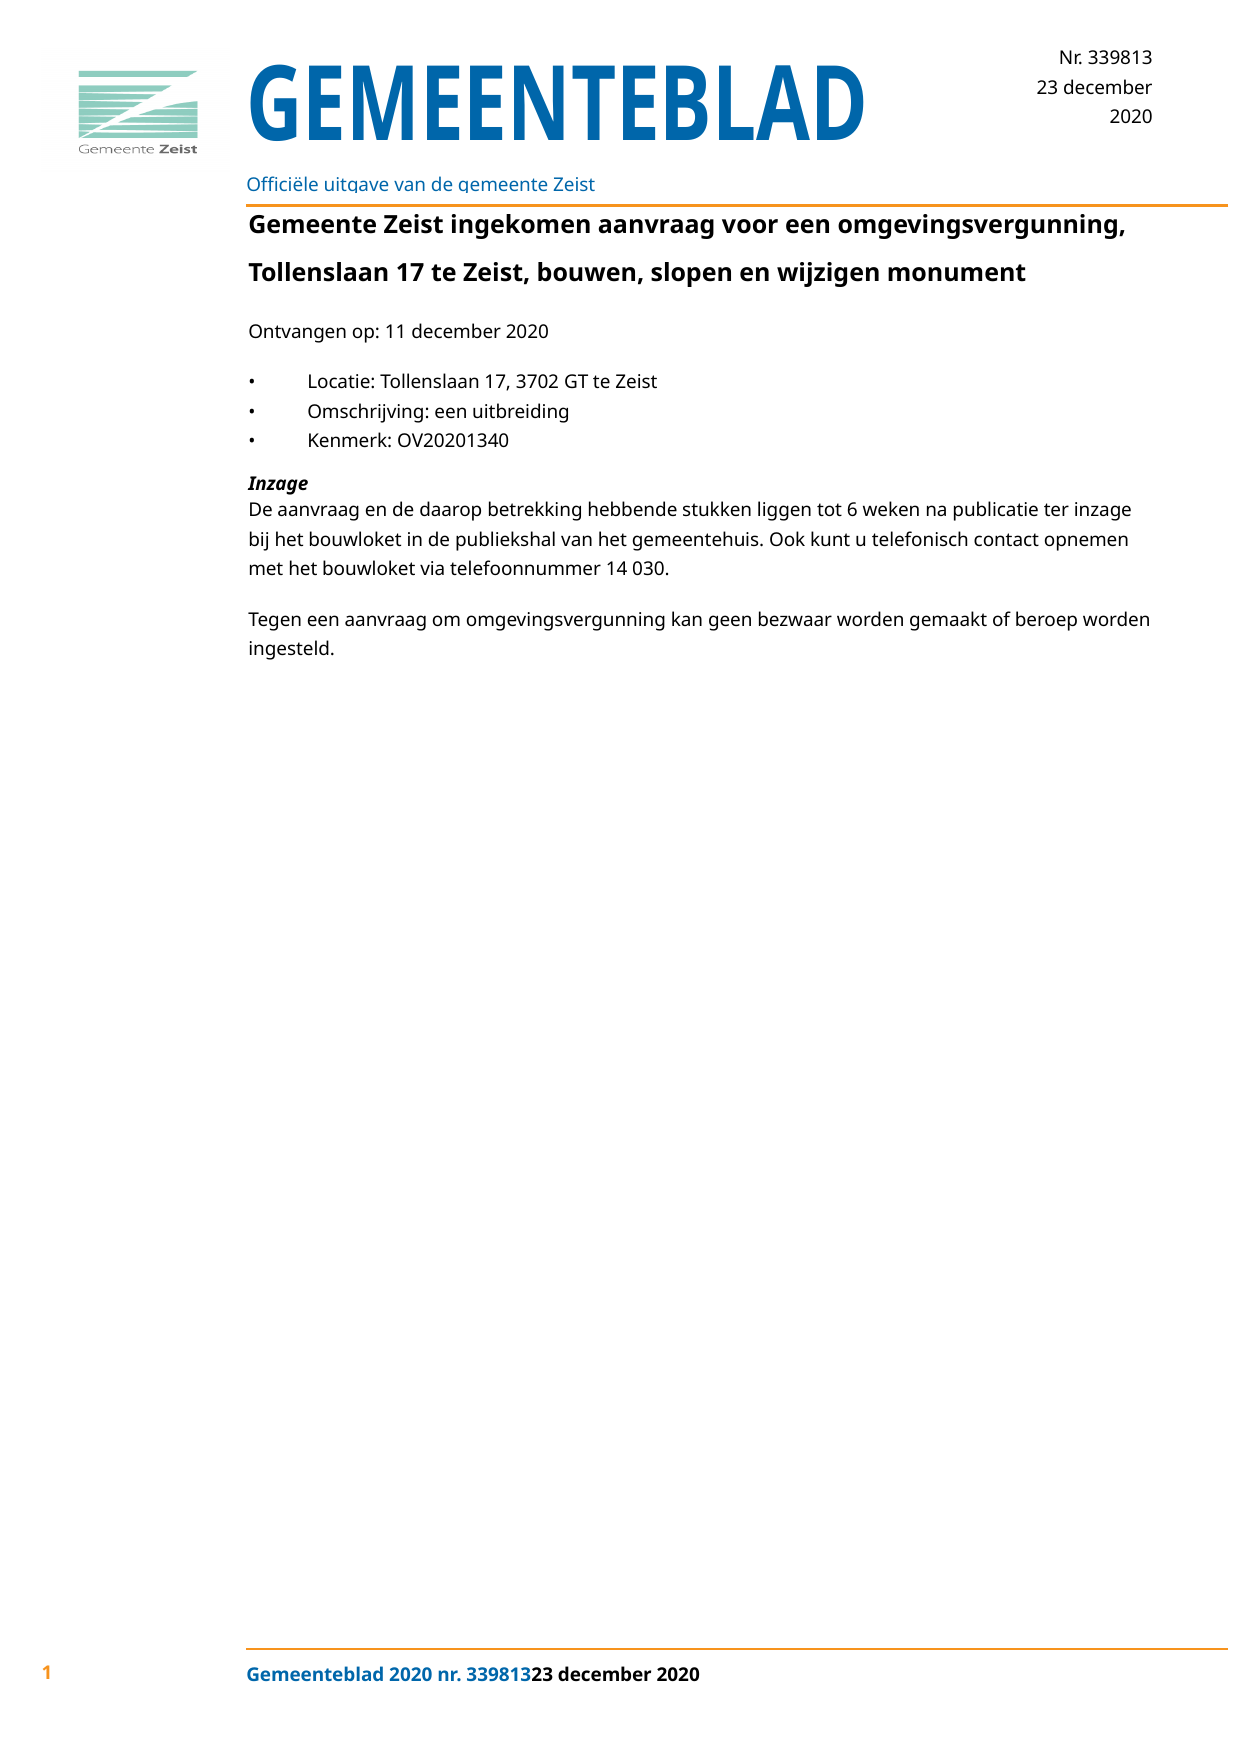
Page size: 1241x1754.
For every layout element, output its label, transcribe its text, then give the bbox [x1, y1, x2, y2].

list Omschrijving: een uitbreiding [248, 398, 1152, 424]
text Gemeente Zeist ingekomen aanvraag voor een omgevingsvergunning, Tollenslaan 17 te Zeist, bouwen, slopen en wijzigen monument [248, 207, 1152, 288]
text De aanvraag en de daarop betrekking hebbende stukken liggen tot 6 weken na publicatie ter inzage bij het bouwloket in de publiekshal van het gemeentehuis. Ook kunt u telefonisch contact opnemen met het bouwloket via telefoonnummer 14 030. [248, 496, 1152, 581]
picture [41, 47, 231, 172]
text Inzage [248, 471, 1152, 496]
text Tegen een aanvraag om omgevingsvergunning kan geen bezwaar worden gemaakt of beroep worden ingesteld. [248, 606, 1152, 661]
text Ontvangen op: 11 december 2020 [248, 318, 1152, 344]
list Kenmerk: OV20201340 [248, 427, 1152, 453]
list Locatie: Tollenslaan 17, 3702 GT te Zeist [248, 368, 1152, 394]
